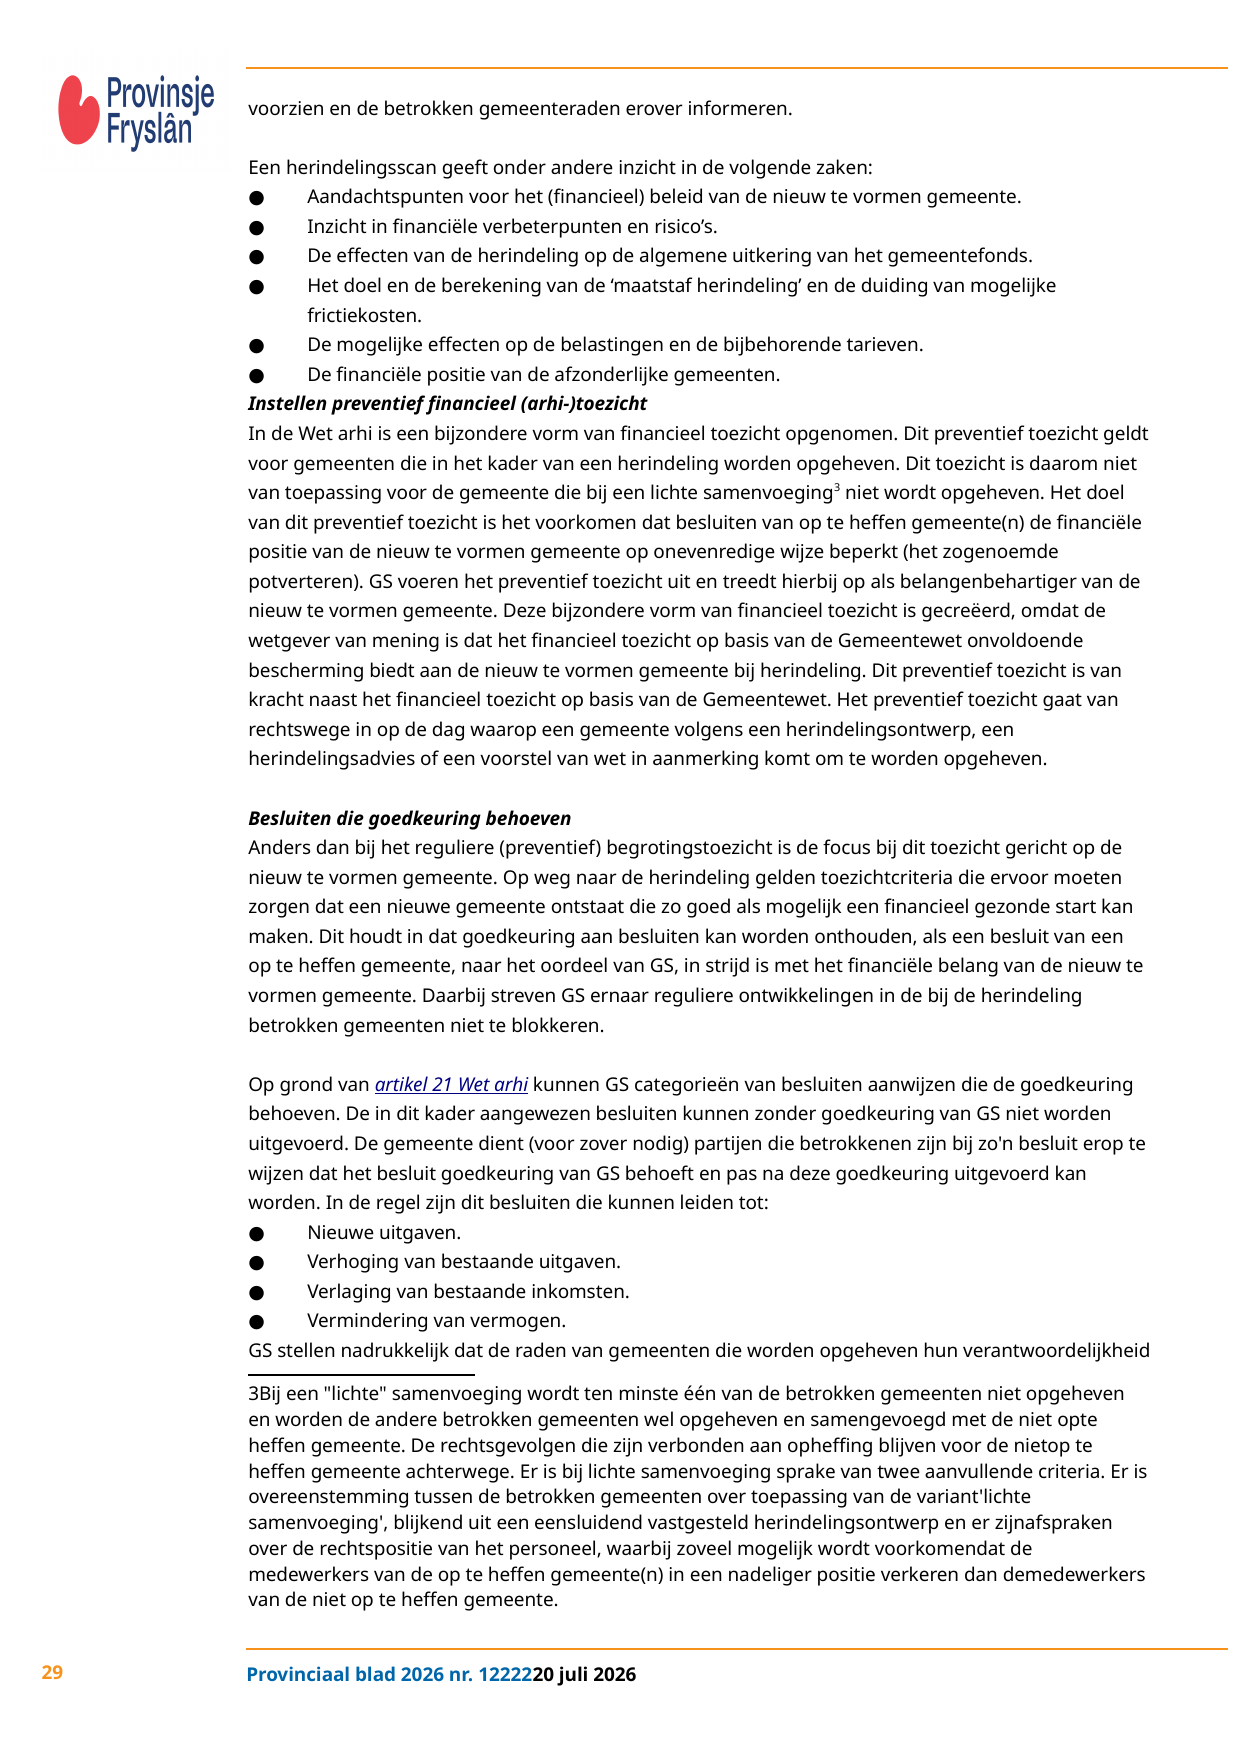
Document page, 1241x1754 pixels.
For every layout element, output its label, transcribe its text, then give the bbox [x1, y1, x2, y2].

list Inzicht in financiële verbeterpunten en risico’s. [248, 213, 1152, 239]
list De mogelijke effecten op de belastingen en de bijbehorende tarieven. [248, 331, 1152, 357]
picture [41, 47, 231, 172]
text Op grond van artikel 21 Wet arhi kunnen GS categorieën van besluiten aanwijzen die de goedkeuring behoeven. De in dit kader aangewezen besluiten kunnen zonder goedkeuring van GS niet worden uitgevoerd. De gemeente dient (voor zover nodig) partijen die betrokkenen zijn bij zo'n besluit erop te wijzen dat het besluit goedkeuring van GS behoeft en pas na deze goedkeuring uitgevoerd kan worden. In de regel zijn dit besluiten die kunnen leiden tot: [248, 1071, 1152, 1215]
text Anders dan bij het reguliere (preventief) begrotingstoezicht is de focus bij dit toezicht gericht op de nieuw te vormen gemeente. Op weg naar de herindeling gelden toezichtcriteria die ervoor moeten zorgen dat een nieuwe gemeente ontstaat die zo goed als mogelijk een financieel gezonde start kan maken. Dit houdt in dat goedkeuring aan besluiten kan worden onthouden, als een besluit van een op te heffen gemeente, naar het oordeel van GS, in strijd is met het financiële belang van de nieuw te vormen gemeente. Daarbij streven GS ernaar reguliere ontwikkelingen in de bij de herindeling betrokken gemeenten niet te blokkeren. [248, 834, 1152, 1038]
text Instellen preventief financieel (arhi-)toezicht [248, 391, 1152, 416]
list Vermindering van vermogen. [248, 1308, 1152, 1333]
list De effecten van de herindeling op de algemene uitkering van het gemeentefonds. [248, 243, 1152, 268]
list Verhoging van bestaande uitgaven. [248, 1248, 1152, 1274]
text Een herindelingsscan geeft onder andere inzicht in de volgende zaken: [248, 154, 1152, 180]
list De financiële positie van de afzonderlijke gemeenten. [248, 361, 1152, 387]
list Het doel en de berekening van de ‘maatstaf herindeling’ en de duiding van mogelijke frictiekosten. [248, 272, 1152, 328]
list Aandachtspunten voor het (financieel) beleid van de nieuw te vormen gemeente. [248, 183, 1152, 209]
text Bij een "lichte" samenvoeging wordt ten minste één van de betrokken gemeenten niet opgeheven en worden de andere betrokken gemeenten wel opgeheven en samengevoegd met de niet opte heffen gemeente. De rechtsgevolgen die zijn verbonden aan opheffing blijven voor de nietop te heffen gemeente achterwege. Er is bij lichte samenvoeging sprake van twee aanvullende criteria. Er is overeenstemming tussen de betrokken gemeenten over toepassing van de variant'lichte samenvoeging', blijkend uit een eensluidend vastgesteld herindelingsontwerp en er zijnafspraken over de rechtspositie van het personeel, waarbij zoveel mogelijk wordt voorkomendat de medewerkers van de op te heffen gemeente(n) in een nadeliger positie verkeren dan demedewerkers van de niet op te heffen gemeente. [248, 1381, 1152, 1612]
list Verlaging van bestaande inkomsten. [248, 1278, 1152, 1304]
text Besluiten die goedkeuring behoeven [248, 805, 1152, 831]
text voorzien en de betrokken gemeenteraden erover informeren. [248, 95, 1152, 121]
text GS stellen nadrukkelijk dat de raden van gemeenten die worden opgeheven hun verantwoordelijkheid [248, 1337, 1152, 1363]
list Nieuwe uitgaven. [248, 1219, 1152, 1245]
text In de Wet arhi is een bijzondere vorm van financieel toezicht opgenomen. Dit preventief toezicht geldt voor gemeenten die in het kader van een herindeling worden opgeheven. Dit toezicht is daarom niet van toepassing voor de gemeente die bij een lichte samenvoeging niet wordt opgeheven. Het doel van dit preventief toezicht is het voorkomen dat besluiten van op te heffen gemeente(n) de financiële positie van de nieuw te vormen gemeente op onevenredige wijze beperkt (het zogenoemde potverteren). GS voeren het preventief toezicht uit en treedt hierbij op als belangenbehartiger van de nieuw te vormen gemeente. Deze bijzondere vorm van financieel toezicht is gecreëerd, omdat de wetgever van mening is dat het financieel toezicht op basis van de Gemeentewet onvoldoende bescherming biedt aan de nieuw te vormen gemeente bij herindeling. Dit preventief toezicht is van kracht naast het financieel toezicht op basis van de Gemeentewet. Het preventief toezicht gaat van rechtswege in op de dag waarop een gemeente volgens een herindelingsontwerp, een herindelingsadvies of een voorstel van wet in aanmerking komt om te worden opgeheven. [248, 420, 1152, 771]
